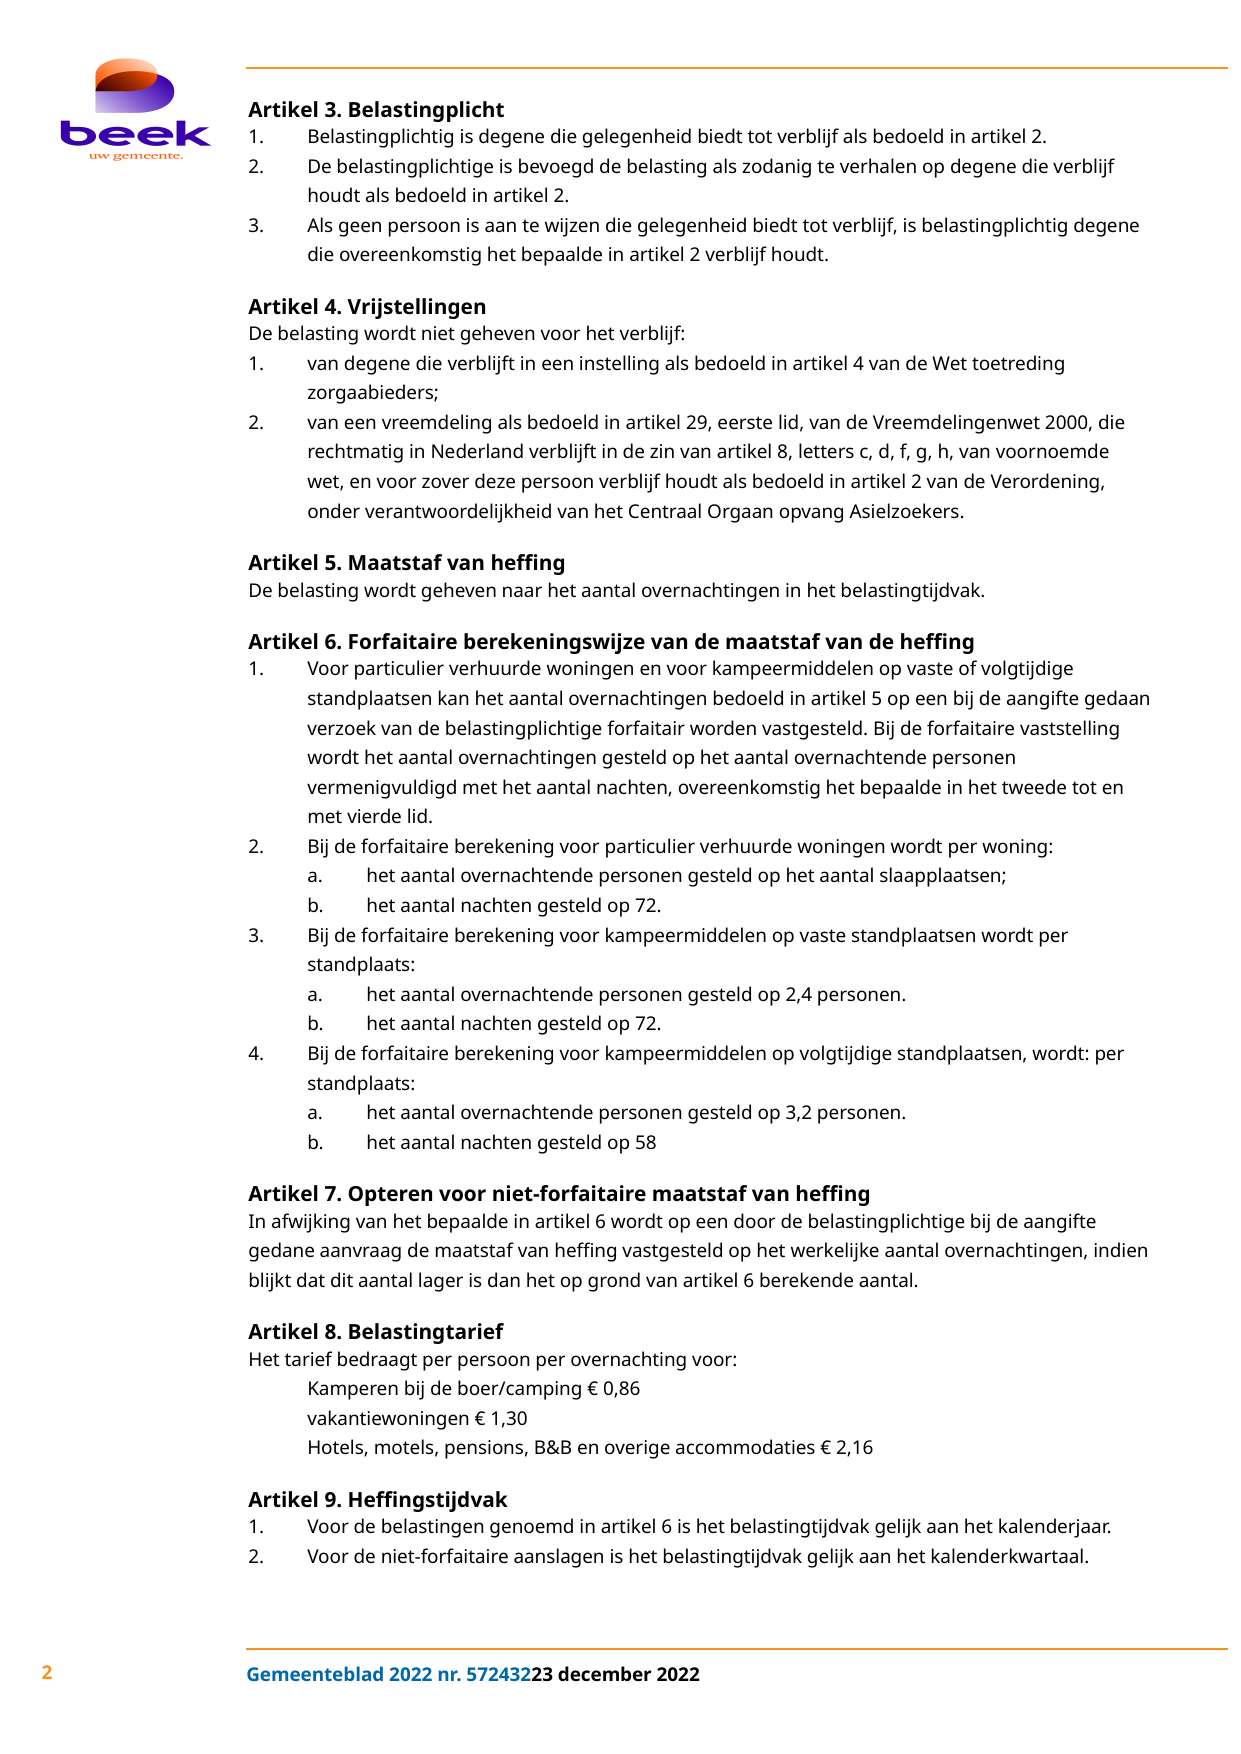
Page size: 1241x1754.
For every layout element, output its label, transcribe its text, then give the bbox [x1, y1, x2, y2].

text Artikel 9. Heffingstijdvak [248, 1485, 1152, 1513]
list De belastingplichtige is bevoegd de belasting als zodanig te verhalen op degene die verblijf houdt als bedoeld in artikel 2. [248, 153, 1152, 208]
list het aantal overnachtende personen gesteld op het aantal slaapplaatsen; [307, 863, 1152, 888]
list het aantal overnachtende personen gesteld op 2,4 personen. [307, 981, 1152, 1007]
text De belasting wordt geheven naar het aantal overnachtingen in het belastingtijdvak. [248, 577, 1152, 602]
text Artikel 5. Maatstaf van heffing [248, 548, 1152, 577]
list het aantal nachten gesteld op 72. [307, 1011, 1152, 1036]
list Kamperen bij de boer/camping € 0,86 [248, 1375, 1152, 1401]
text Artikel 7. Opteren voor niet-forfaitaire maatstaf van heffing [248, 1179, 1152, 1208]
text Artikel 3. Belastingplicht [248, 95, 1152, 123]
list Hotels, motels, pensions, B&B en overige accommodaties € 2,16 [248, 1434, 1152, 1460]
list Bij de forfaitaire berekening voor kampeermiddelen op volgtijdige standplaatsen, wordt: per standplaats: [248, 1040, 1152, 1096]
list het aantal nachten gesteld op 72. [307, 892, 1152, 918]
text Artikel 4. Vrijstellingen [248, 292, 1152, 320]
text De belasting wordt niet geheven voor het verblijf: [248, 320, 1152, 346]
list Voor de belastingen genoemd in artikel 6 is het belastingtijdvak gelijk aan het kalenderjaar. [248, 1513, 1152, 1539]
list Belastingplichtig is degene die gelegenheid biedt tot verblijf als bedoeld in artikel 2. [248, 123, 1152, 149]
text Artikel 6. Forfaitaire berekeningswijze van de maatstaf van de heffing [248, 627, 1152, 656]
list van degene die verblijft in een instelling als bedoeld in artikel 4 van de Wet toetreding zorgaabieders; [248, 350, 1152, 405]
list Voor particulier verhuurde woningen en voor kampeermiddelen op vaste of volgtijdige standplaatsen kan het aantal overnachtingen bedoeld in artikel 5 op een bij de aangifte gedaan verzoek van de belastingplichtige forfaitair worden vastgesteld. Bij de forfaitaire vaststelling wordt het aantal overnachtingen gesteld op het aantal overnachtende personen vermenigvuldigd met het aantal nachten, overeenkomstig het bepaalde in het tweede tot en met vierde lid. [248, 656, 1152, 829]
text Artikel 8. Belastingtarief [248, 1317, 1152, 1346]
list Voor de niet-forfaitaire aanslagen is het belastingtijdvak gelijk aan het kalenderkwartaal. [248, 1543, 1152, 1569]
list Bij de forfaitaire berekening voor kampeermiddelen op vaste standplaatsen wordt per standplaats: [248, 922, 1152, 977]
list vakantiewoningen € 1,30 [248, 1405, 1152, 1431]
list het aantal nachten gesteld op 58 [307, 1129, 1152, 1155]
list van een vreemdeling als bedoeld in artikel 29, eerste lid, van de Vreemdelingenwet 2000, die rechtmatig in Nederland verblijft in de zin van artikel 8, letters c, d, f, g, h, van voornoemde wet, en voor zover deze persoon verblijf houdt als bedoeld in artikel 2 van de Verordening, onder verantwoordelijkheid van het Centraal Orgaan opvang Asielzoekers. [248, 409, 1152, 524]
text In afwijking van het bepaalde in artikel 6 wordt op een door de belastingplichtige bij de aangifte gedane aanvraag de maatstaf van heffing vastgesteld op het werkelijke aantal overnachtingen, indien blijkt dat dit aantal lager is dan het op grond van artikel 6 berekende aantal. [248, 1208, 1152, 1293]
list Als geen persoon is aan te wijzen die gelegenheid biedt tot verblijf, is belastingplichtig degene die overeenkomstig het bepaalde in artikel 2 verblijf houdt. [248, 212, 1152, 267]
list het aantal overnachtende personen gesteld op 3,2 personen. [307, 1099, 1152, 1125]
picture [41, 47, 231, 172]
list Bij de forfaitaire berekening voor particulier verhuurde woningen wordt per woning: [248, 833, 1152, 859]
text Het tarief bedraagt per persoon per overnachting voor: [248, 1346, 1152, 1372]
